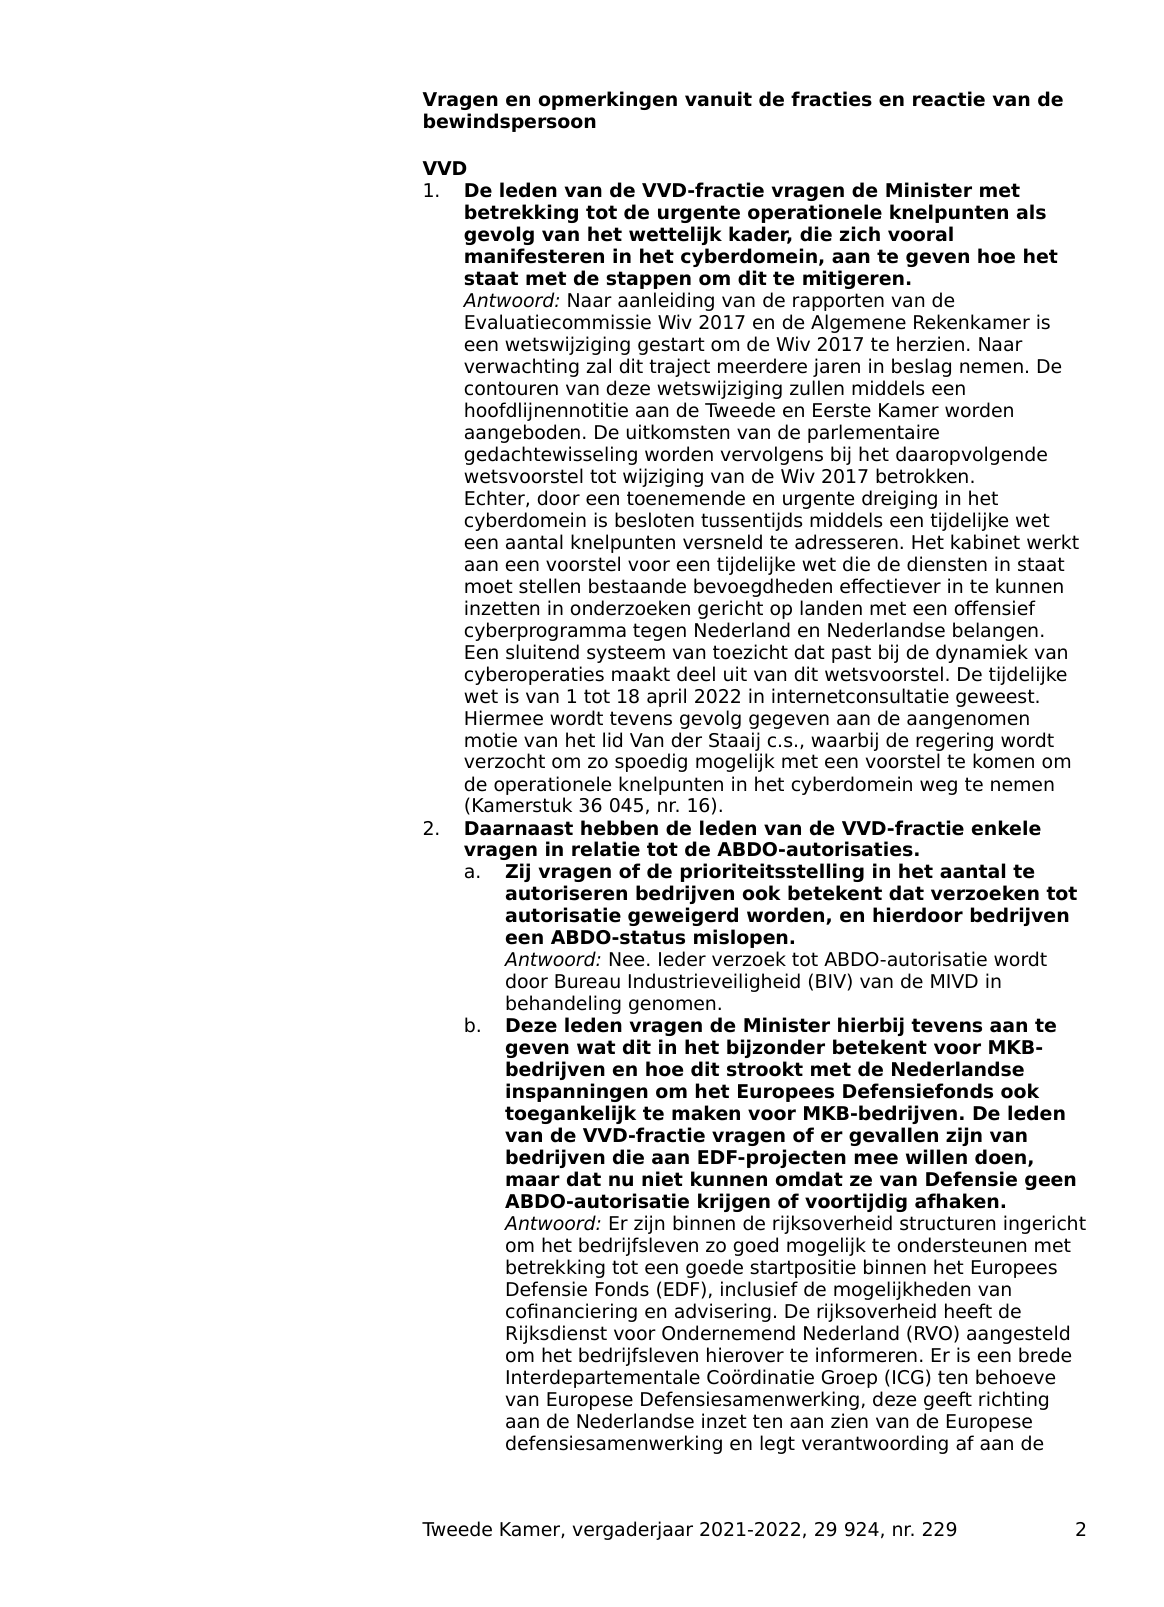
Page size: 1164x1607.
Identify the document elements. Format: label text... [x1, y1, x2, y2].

subtitle Vragen en opmerkingen vanuit de fracties en reactie van de bewindspersoon [422, 89, 1087, 133]
text Antwoord: Naar aanleiding van de rapporten van de Evaluatiecommissie Wiv 2017 en de Algemene Rekenkamer is een wetswijziging gestart om de Wiv 2017 te herzien. Naar verwachting zal dit traject meerdere jaren in beslag nemen. De contouren van deze wetswijziging zullen middels een hoofdlijnennotitie aan de Tweede en Eerste Kamer worden aangeboden. De uitkomsten van de parlementaire gedachtewisseling worden vervolgens bij het daaropvolgende wetsvoorstel tot wijziging van de Wiv 2017 betrokken. [464, 290, 1087, 488]
subtitle VVD [422, 158, 1087, 180]
text Echter, door een toenemende en urgente dreiging in het cyberdomein is besloten tussentijds middels een tijdelijke wet een aantal knelpunten versneld te adresseren. Het kabinet werkt aan een voorstel voor een tijdelijke wet die de diensten in staat moet stellen bestaande bevoegdheden effectiever in te kunnen inzetten in onderzoeken gericht op landen met een offensief cyberprogramma tegen Nederland en Nederlandse belangen. Een sluitend systeem van toezicht dat past bij de dynamiek van cyberoperaties maakt deel uit van dit wetsvoorstel. De tijdelijke wet is van 1 tot 18 april 2022 in internetconsultatie geweest. Hiermee wordt tevens gevolg gegeven aan de aangenomen motie van het lid Van der Staaij c.s., waarbij de regering wordt verzocht om zo spoedig mogelijk met een voorstel te komen om de operationele knelpunten in het cyberdomein weg te nemen (Kamerstuk 36 045, nr. 16). [464, 488, 1087, 817]
text 2. Daarnaast hebben de leden van de VVD-fractie enkele vragen in relatie tot de ABDO-autorisaties. [422, 817, 1087, 861]
text 1. De leden van de VVD-fractie vragen de Minister met betrekking tot de urgente operationele knelpunten als gevolg van het wettelijk kader, die zich vooral manifesteren in het cyberdomein, aan te geven hoe het staat met de stappen om dit te mitigeren. [422, 180, 1087, 290]
text b. Deze leden vragen de Minister hierbij tevens aan te geven wat dit in het bijzonder betekent voor MKB-bedrijven en hoe dit strookt met de Nederlandse inspanningen om het Europees Defensiefonds ook toegankelijk te maken voor MKB-bedrijven. De leden van de VVD-fractie vragen of er gevallen zijn van bedrijven die aan EDF-projecten mee willen doen, maar dat nu niet kunnen omdat ze van Defensie geen ABDO-autorisatie krijgen of voortijdig afhaken. [464, 1015, 1087, 1213]
text Antwoord: Nee. Ieder verzoek tot ABDO-autorisatie wordt door Bureau Industrieveiligheid (BIV) van de MIVD in behandeling genomen. [505, 949, 1087, 1015]
text a. Zij vragen of de prioriteitsstelling in het aantal te autoriseren bedrijven ook betekent dat verzoeken tot autorisatie geweigerd worden, en hierdoor bedrijven een ABDO-status mislopen. [464, 861, 1087, 949]
text Antwoord: Er zijn binnen de rijksoverheid structuren ingericht om het bedrijfsleven zo goed mogelijk te ondersteunen met betrekking tot een goede startpositie binnen het Europees Defensie Fonds (EDF), inclusief de mogelijkheden van cofinanciering en advisering. De rijksoverheid heeft de Rijksdienst voor Ondernemend Nederland (RVO) aangesteld om het bedrijfsleven hierover te informeren. Er is een brede Interdepartementale Coördinatie Groep (ICG) ten behoeve van Europese Defensiesamenwerking, deze geeft richting aan de Nederlandse inzet ten aan zien van de Europese defensiesamenwerking en legt verantwoording af aan de [505, 1213, 1087, 1455]
